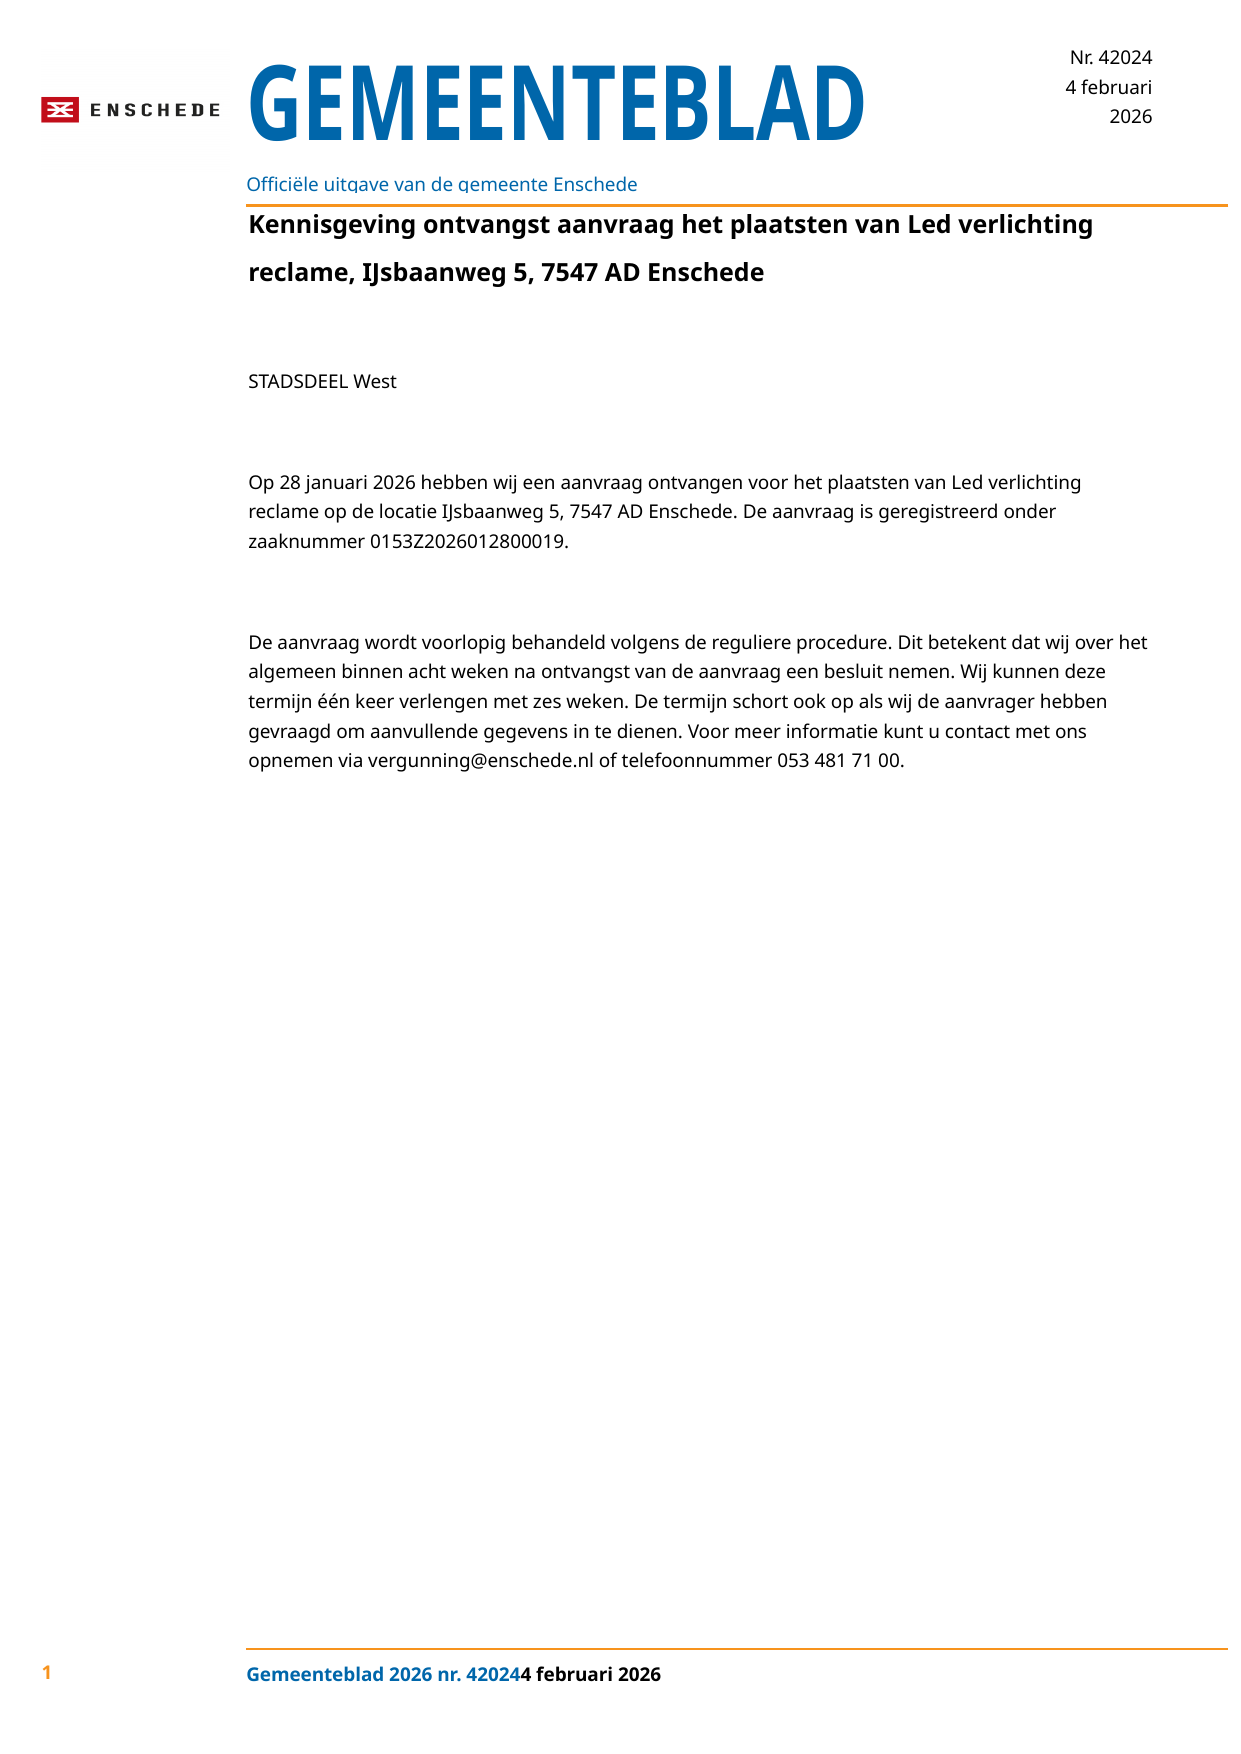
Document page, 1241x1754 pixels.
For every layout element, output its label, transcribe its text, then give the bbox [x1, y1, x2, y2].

text Kennisgeving ontvangst aanvraag het plaatsten van Led verlichting reclame, IJsbaanweg 5, 7547 AD Enschede [248, 207, 1152, 288]
picture [41, 47, 231, 172]
text Op 28 januari 2026 hebben wij een aanvraag ontvangen voor het plaatsten van Led verlichting reclame op de locatie IJsbaanweg 5, 7547 AD Enschede. De aanvraag is geregistreerd onder zaaknummer 0153Z2026012800019. [248, 469, 1152, 554]
text STADSDEEL West [248, 368, 1152, 394]
text De aanvraag wordt voorlopig behandeld volgens de reguliere procedure. Dit betekent dat wij over het algemeen binnen acht weken na ontvangst van de aanvraag een besluit nemen. Wij kunnen deze termijn één keer verlengen met zes weken. De termijn schort ook op als wij de aanvrager hebben gevraagd om aanvullende gegevens in te dienen. Voor meer informatie kunt u contact met ons opnemen via vergunning@enschede.nl of telefoonnummer 053 481 71 00. [248, 629, 1152, 773]
